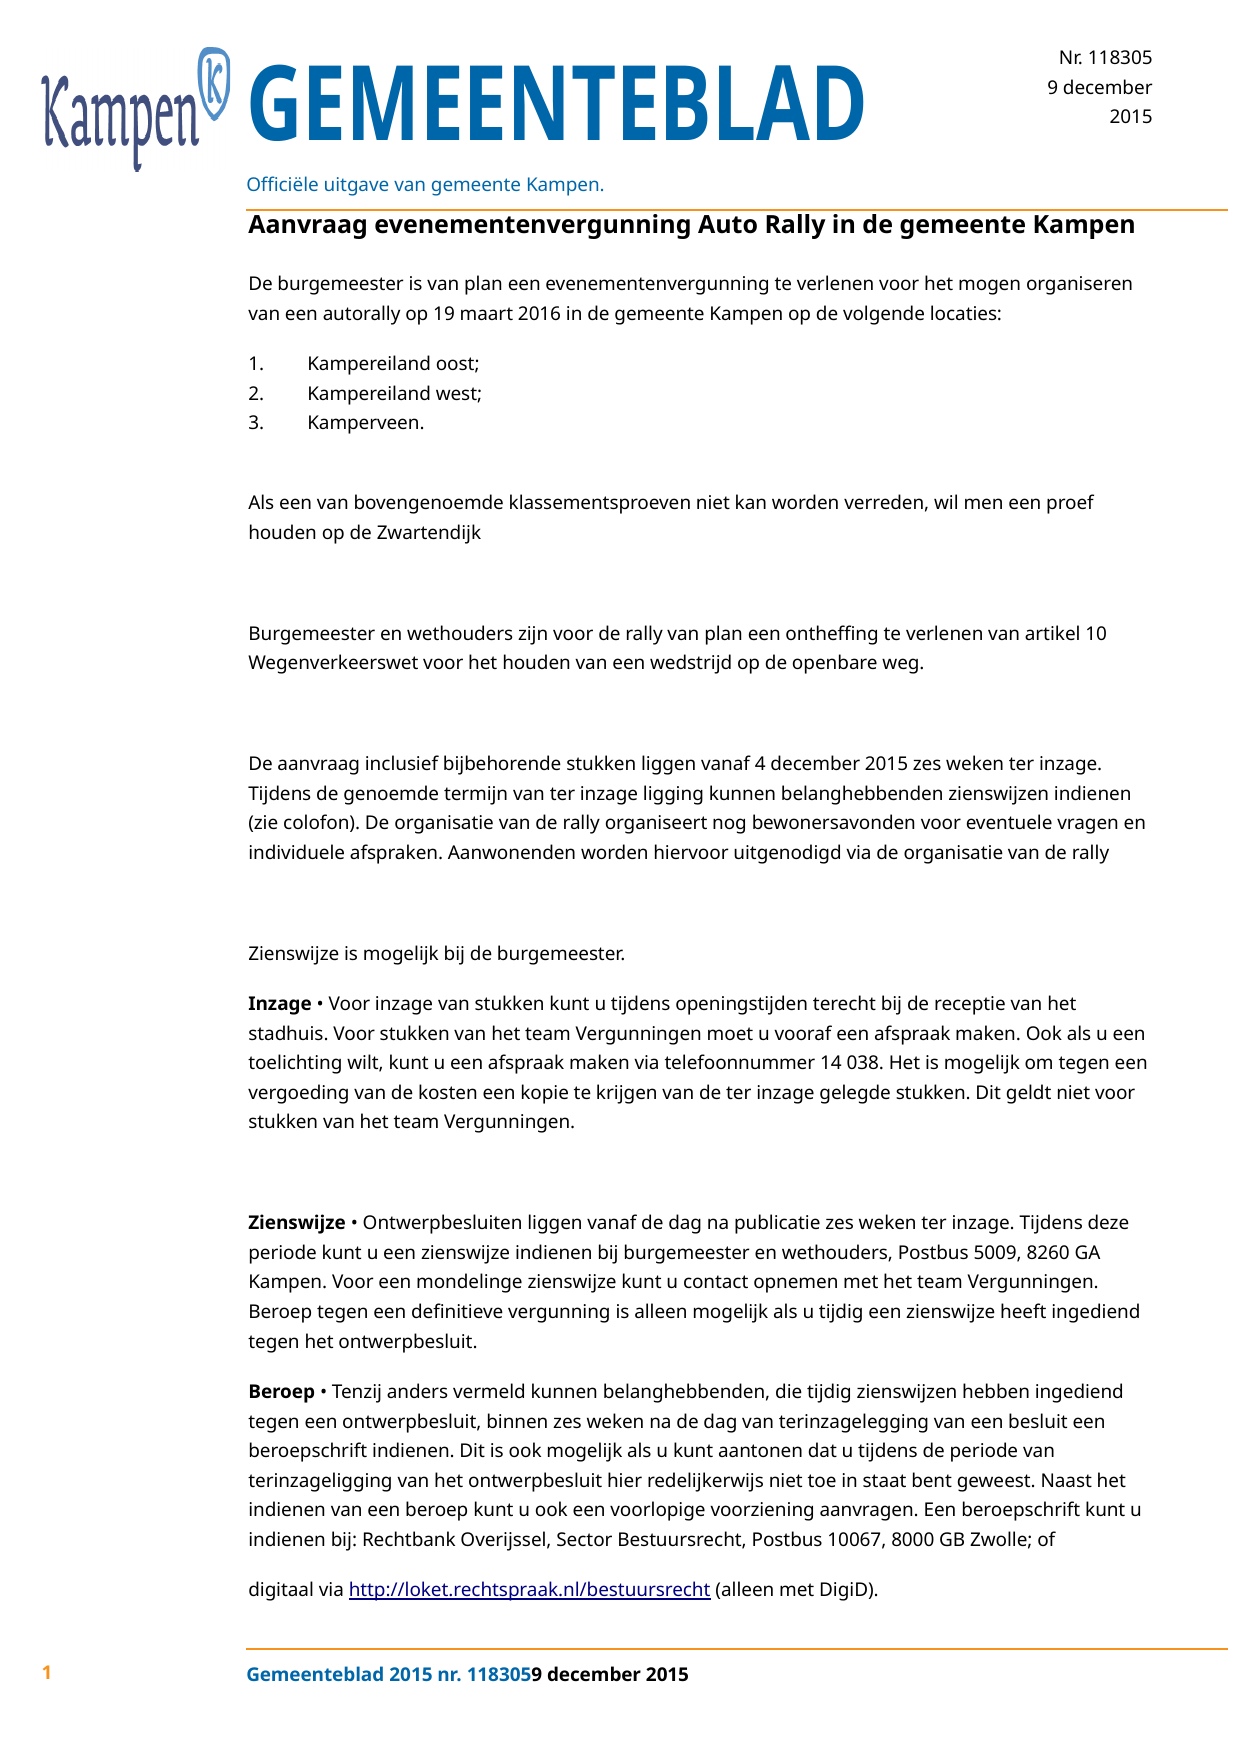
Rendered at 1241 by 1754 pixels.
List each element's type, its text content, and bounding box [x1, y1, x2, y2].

list Kampereiland west; [248, 380, 1152, 406]
text Zienswijze • Ontwerpbesluiten liggen vanaf de dag na publicatie zes weken ter inzage. Tijdens deze periode kunt u een zienswijze indienen bij burgemeester en wethouders, Postbus 5009, 8260 GA Kampen. Voor een mondelinge zienswijze kunt u contact opnemen met het team Vergunningen. Beroep tegen een definitieve vergunning is alleen mogelijk als u tijdig een zienswijze heeft ingediend tegen het ontwerpbesluit. [248, 1209, 1152, 1353]
text De aanvraag inclusief bijbehorende stukken liggen vanaf 4 december 2015 zes weken ter inzage. Tijdens de genoemde termijn van ter inzage ligging kunnen belanghebbenden zienswijzen indienen (zie colofon). De organisatie van de rally organiseert nog bewonersavonden voor eventuele vragen en individuele afspraken. Aanwonenden worden hiervoor uitgenodigd via de organisatie van de rally [248, 750, 1152, 865]
text digitaal via http://loket.rechtspraak.nl/bestuursrecht (alleen met DigiD). [248, 1577, 1152, 1602]
text Beroep • Tenzij anders vermeld kunnen belanghebbenden, die tijdig zienswijzen hebben ingediend tegen een ontwerpbesluit, binnen zes weken na de dag van terinzagelegging van een besluit een beroepschrift indienen. Dit is ook mogelijk als u kunt aantonen dat u tijdens de periode van terinzageligging van het ontwerpbesluit hier redelijkerwijs niet toe in staat bent geweest. Naast het indienen van een beroep kunt u ook een voorlopige voorziening aanvragen. Een beroepschrift kunt u indienen bij: Rechtbank Overijssel, Sector Bestuursrecht, Postbus 10067, 8000 GB Zwolle; of [248, 1378, 1152, 1552]
text Burgemeester en wethouders zijn voor de rally van plan een ontheffing te verlenen van artikel 10 Wegenverkeerswet voor het houden van een wedstrijd op de openbare weg. [248, 620, 1152, 675]
text Zienswijze is mogelijk bij de burgemeester. [248, 940, 1152, 966]
text Als een van bovengenoemde klassementsproeven niet kan worden verreden, wil men een proef houden op de Zwartendijk [248, 489, 1152, 545]
picture [41, 47, 231, 172]
list Kampereiland oost; [248, 350, 1152, 376]
text Inzage • Voor inzage van stukken kunt u tijdens openingstijden terecht bij de receptie van het stadhuis. Voor stukken van het team Vergunningen moet u vooraf een afspraak maken. Ook als u een toelichting wilt, kunt u een afspraak maken via telefoonnummer 14 038. Het is mogelijk om tegen een vergoeding van de kosten een kopie te krijgen van de ter inzage gelegde stukken. Dit geldt niet voor stukken van het team Vergunningen. [248, 990, 1152, 1134]
text De burgemeester is van plan een evenementenvergunning te verlenen voor het mogen organiseren van een autorally op 19 maart 2016 in de gemeente Kampen op de volgende locaties: [248, 270, 1152, 326]
text Aanvraag evenementenvergunning Auto Rally in de gemeente Kampen [248, 211, 1152, 241]
list Kamperveen. [248, 409, 1152, 435]
